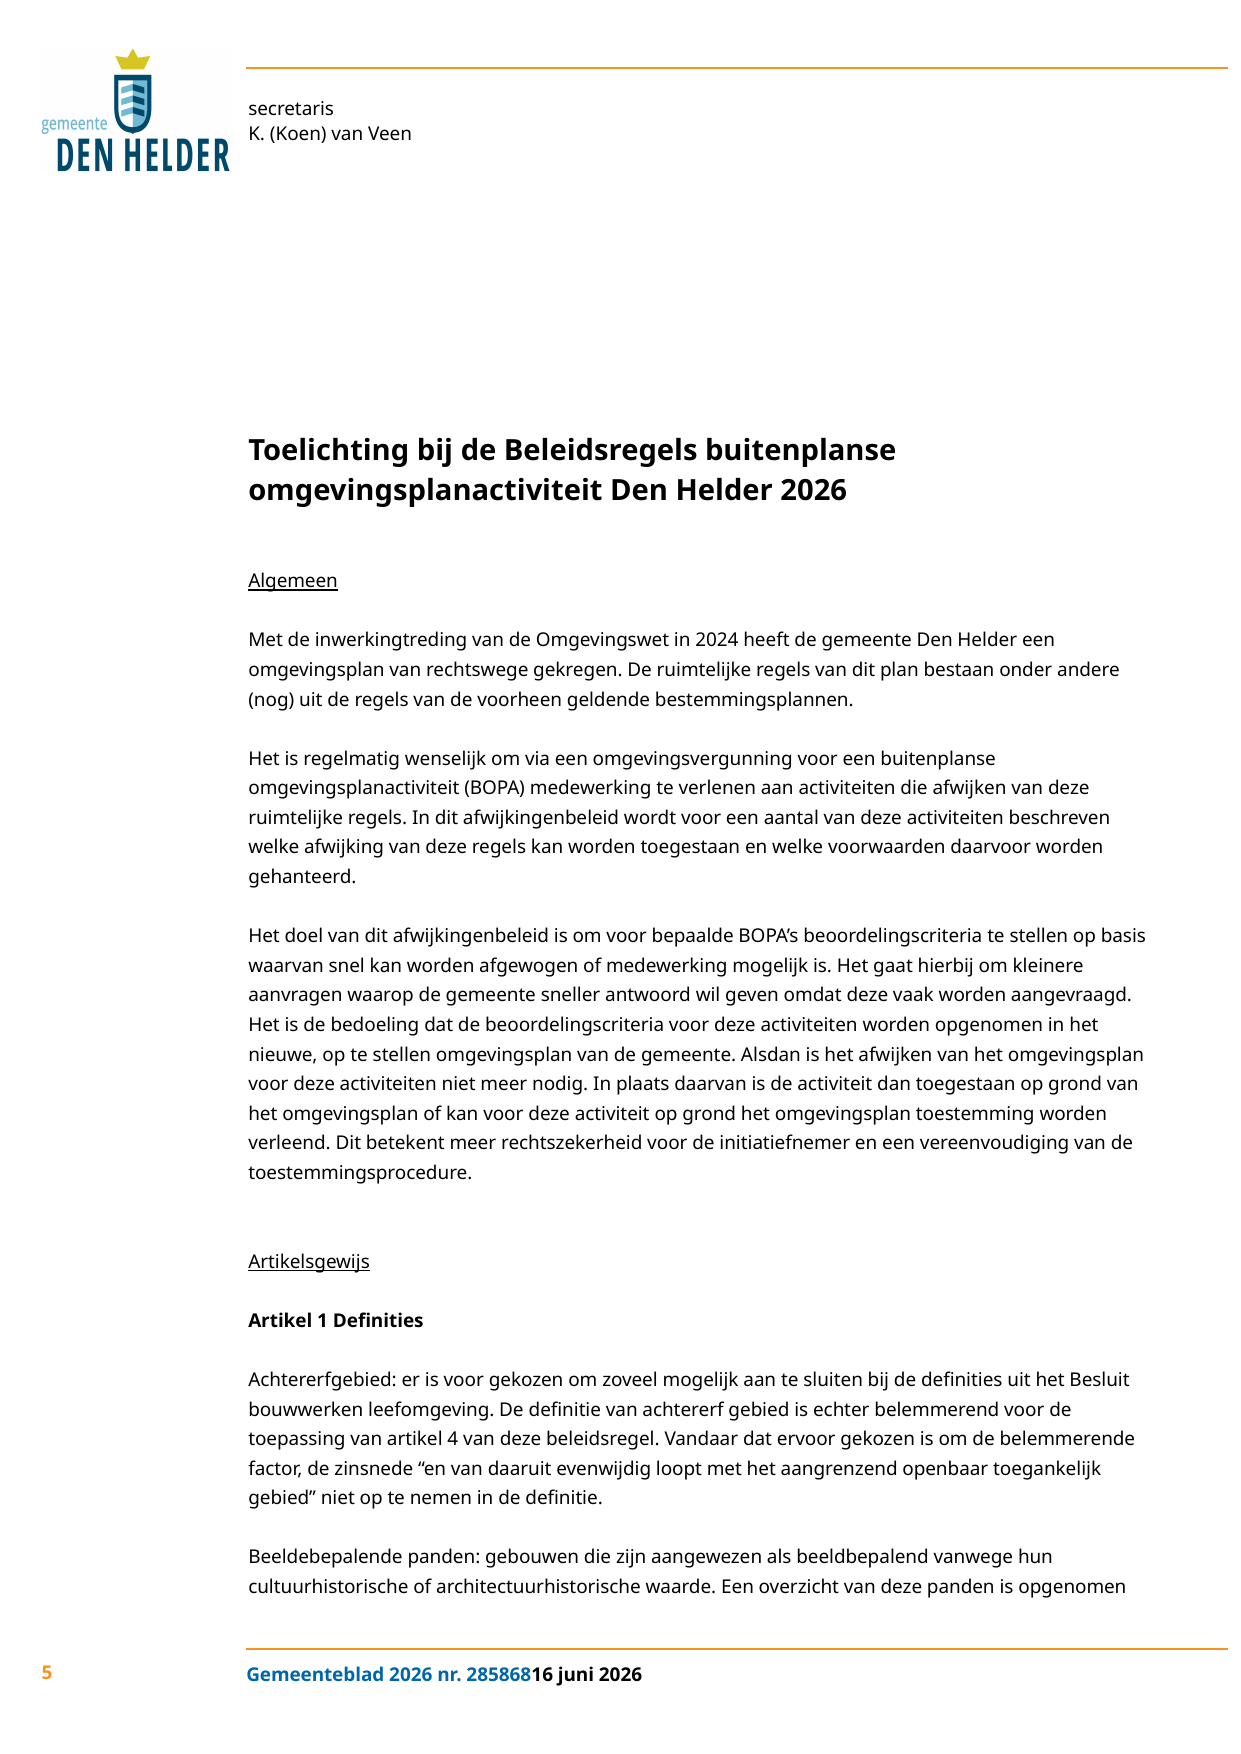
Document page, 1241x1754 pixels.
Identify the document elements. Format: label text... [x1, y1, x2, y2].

text Artikel 1 Definities [248, 1307, 1152, 1333]
text Toelichting bij de Beleidsregels buitenplanse omgevingsplanactiviteit Den Helder 2026 [248, 429, 1152, 509]
picture [41, 47, 231, 172]
text Met de inwerkingtreding van de Omgevingswet in 2024 heeft de gemeente Den Helder een omgevingsplan van rechtswege gekregen. De ruimtelijke regels van dit plan bestaan onder andere (nog) uit de regels van de voorheen geldende bestemmingsplannen. [248, 627, 1152, 711]
text K. (Koen) van Veen [248, 121, 1152, 146]
text Achtererfgebied: er is voor gekozen om zoveel mogelijk aan te sluiten bij de definities uit het Besluit bouwwerken leefomgeving. De definitie van achtererf gebied is echter belemmerend voor de toepassing van artikel 4 van deze beleidsregel. Vandaar dat ervoor gekozen is om de belemmerende factor, de zinsnede “en van daaruit evenwijdig loopt met het aangrenzend openbaar toegankelijk gebied” niet op te nemen in de definitie. [248, 1366, 1152, 1510]
picture [100, 154, 106, 172]
text Algemeen [248, 567, 1152, 593]
picture [182, 144, 187, 165]
picture [220, 160, 224, 172]
text Beeldebepalende panden: gebouwen die zijn aangewezen als beeldbepalend vanwege hun cultuurhistorische of architectuurhistorische waarde. Een overzicht van deze panden is opgenomen [248, 1544, 1152, 1599]
text Het doel van dit afwijkingenbeleid is om voor bepaalde BOPA’s beoordelingscriteria te stellen op basis waarvan snel kan worden afgewogen of medewerking mogelijk is. Het gaat hierbij om kleinere aanvragen waarop de gemeente sneller antwoord wil geven omdat deze vaak worden aangevraagd. Het is de bedoeling dat de beoordelingscriteria voor deze activiteiten worden opgenomen in het nieuwe, op te stellen omgevingsplan van de gemeente. Alsdan is het afwijken van het omgevingsplan voor deze activiteiten niet meer nodig. In plaats daarvan is de activiteit dan toegestaan op grond van het omgevingsplan of kan voor deze activiteit op grond het omgevingsplan toestemming worden verleend. Dit betekent meer rechtszekerheid voor de initiatiefnemer en een vereenvoudiging van de toestemmingsprocedure. [248, 922, 1152, 1185]
picture [130, 157, 135, 172]
text Artikelsgewijs [248, 1248, 1152, 1273]
text secretaris [248, 95, 1152, 121]
picture [63, 144, 68, 165]
text Het is regelmatig wenselijk om via een omgevingsvergunning voor een buitenplanse omgevingsplanactiviteit (BOPA) medewerking te verlenen aan activiteiten die afwijken van deze ruimtelijke regels. In dit afwijkingenbeleid wordt voor een aantal van deze activiteiten beschreven welke afwijking van deze regels kan worden toegestaan en welke voorwaarden daarvoor worden gehanteerd. [248, 745, 1152, 889]
